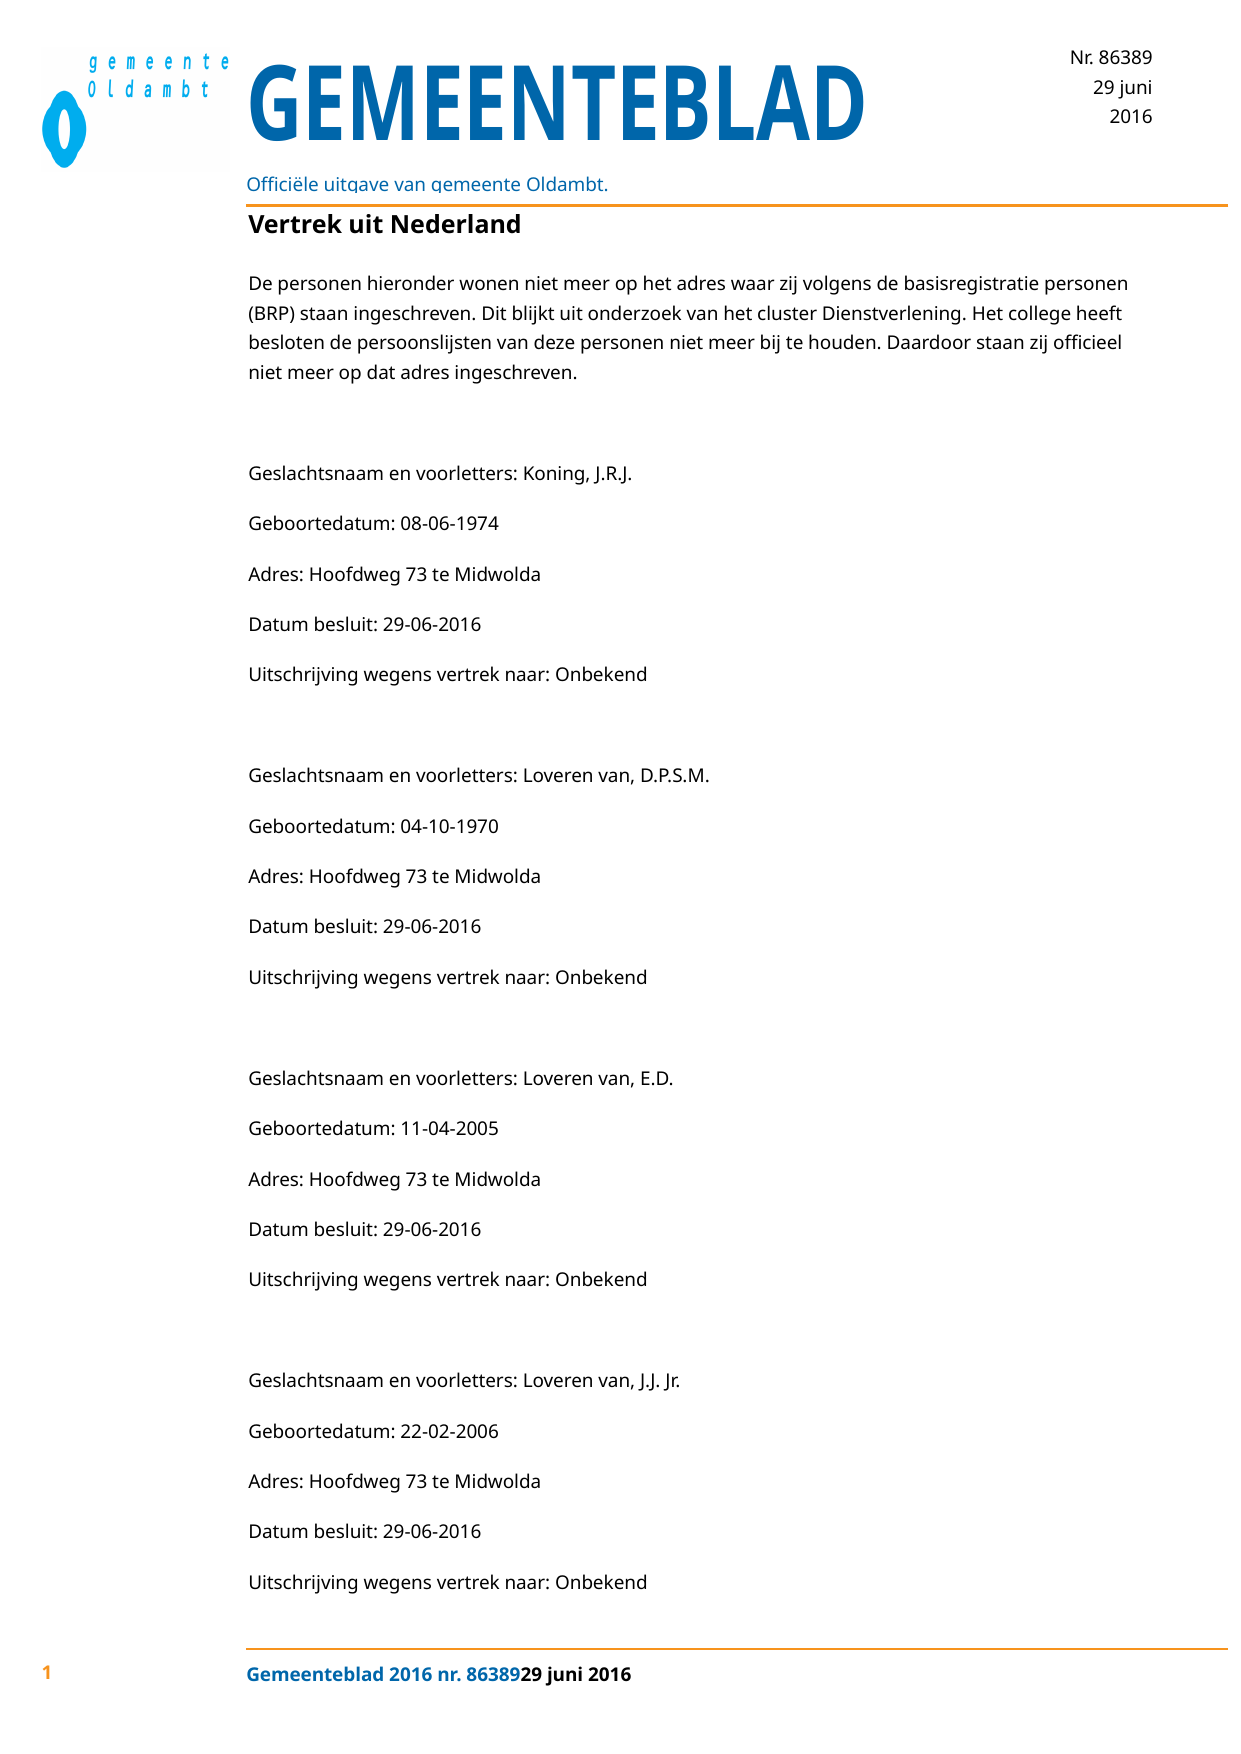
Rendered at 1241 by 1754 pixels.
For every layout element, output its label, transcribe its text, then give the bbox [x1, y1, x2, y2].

text Geslachtsnaam en voorletters: Loveren van, D.P.S.M. [248, 762, 1152, 788]
text De personen hieronder wonen niet meer op het adres waar zij volgens de basisregistratie personen (BRP) staan ingeschreven. Dit blijkt uit onderzoek van het cluster Dienstverlening. Het college heeft besloten de persoonslijsten van deze personen niet meer bij te houden. Daardoor staan zij officieel niet meer op dat adres ingeschreven. [248, 270, 1152, 385]
text Geboortedatum: 22-02-2006 [248, 1418, 1152, 1443]
text Uitschrijving wegens vertrek naar: Onbekend [248, 662, 1152, 687]
text Vertrek uit Nederland [248, 207, 1152, 241]
text Geboortedatum: 11-04-2005 [248, 1115, 1152, 1141]
text Datum besluit: 29-06-2016 [248, 1519, 1152, 1544]
text Uitschrijving wegens vertrek naar: Onbekend [248, 1267, 1152, 1292]
text Adres: Hoofdweg 73 te Midwolda [248, 561, 1152, 586]
text Datum besluit: 29-06-2016 [248, 1216, 1152, 1242]
text Adres: Hoofdweg 73 te Midwolda [248, 1468, 1152, 1494]
text Uitschrijving wegens vertrek naar: Onbekend [248, 1569, 1152, 1595]
text Adres: Hoofdweg 73 te Midwolda [248, 863, 1152, 889]
text Adres: Hoofdweg 73 te Midwolda [248, 1166, 1152, 1191]
text Datum besluit: 29-06-2016 [248, 914, 1152, 939]
text Datum besluit: 29-06-2016 [248, 611, 1152, 637]
text Geboortedatum: 04-10-1970 [248, 813, 1152, 838]
text Geslachtsnaam en voorletters: Koning, J.R.J. [248, 460, 1152, 486]
text Geslachtsnaam en voorletters: Loveren van, E.D. [248, 1065, 1152, 1091]
picture [41, 47, 231, 172]
text Geboortedatum: 08-06-1974 [248, 510, 1152, 536]
text Geslachtsnaam en voorletters: Loveren van, J.J. Jr. [248, 1367, 1152, 1393]
text Uitschrijving wegens vertrek naar: Onbekend [248, 964, 1152, 990]
